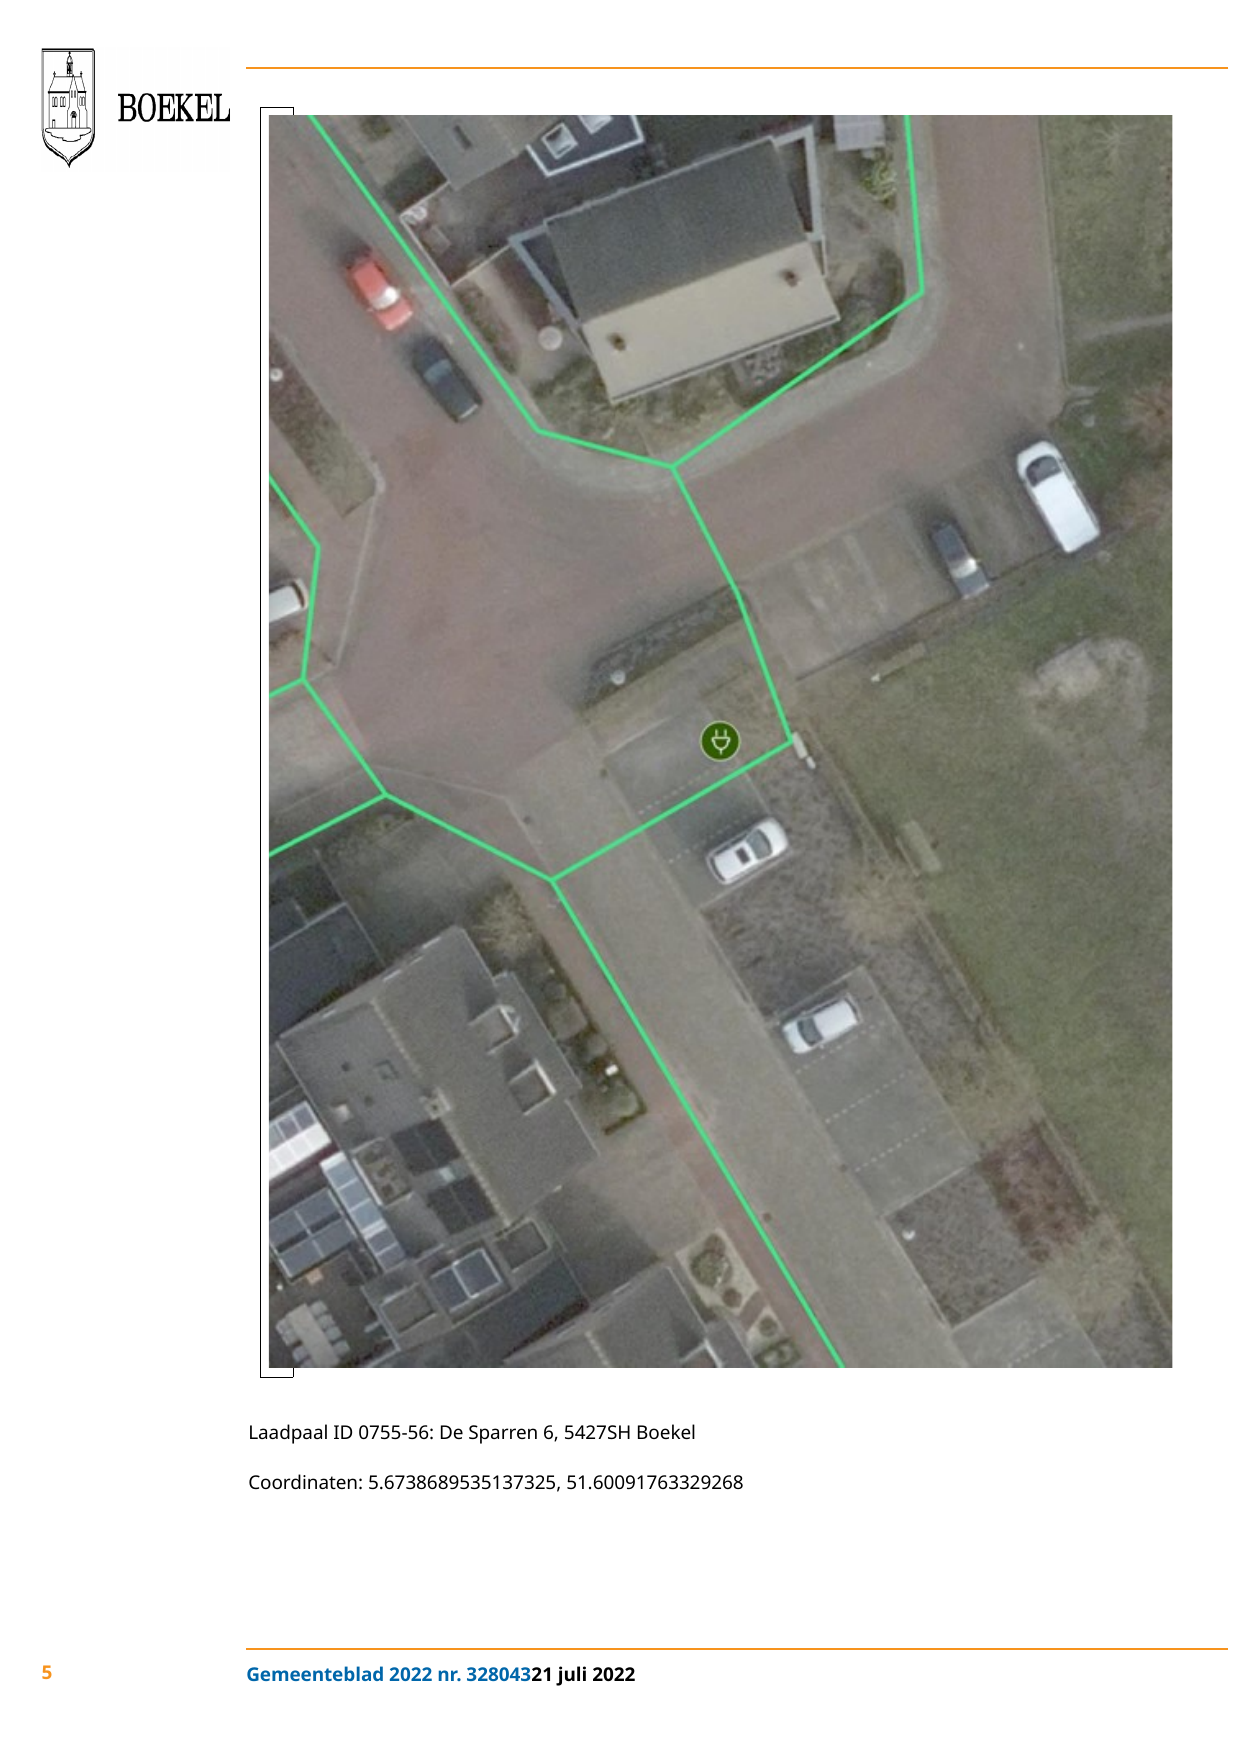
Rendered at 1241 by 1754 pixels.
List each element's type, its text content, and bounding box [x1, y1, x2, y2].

picture [268, 115, 1173, 1368]
text Coordinaten: 5.6738689535137325, 51.60091763329268 [248, 1469, 1152, 1495]
text Laadpaal ID 0755-56: De Sparren 6, 5427SH Boekel [248, 1419, 1152, 1445]
picture [41, 47, 231, 172]
